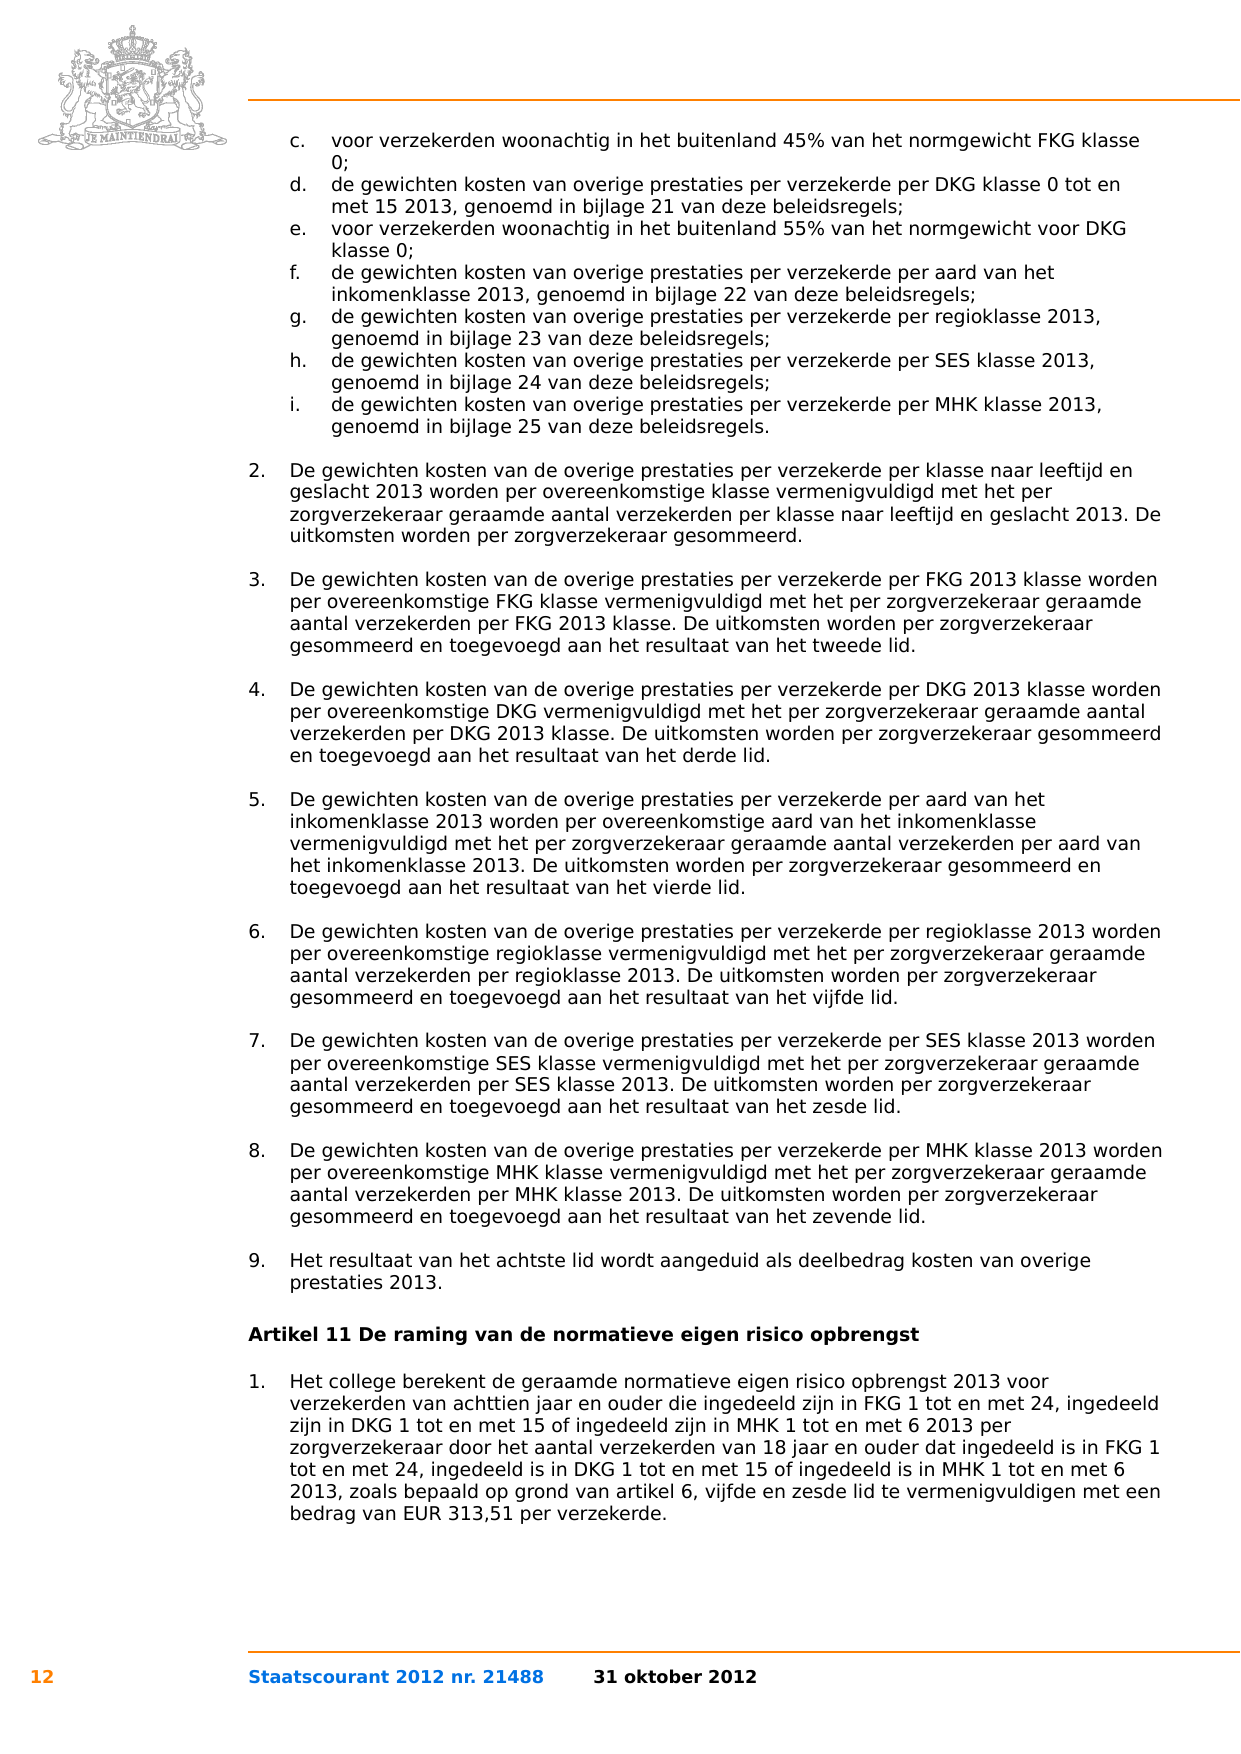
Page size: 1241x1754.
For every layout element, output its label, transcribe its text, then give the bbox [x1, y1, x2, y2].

text g. de gewichten kosten van overige prestaties per verzekerde per regioklasse 2013, genoemd in bijlage 23 van deze beleidsregels; [289, 306, 1163, 350]
text 7. De gewichten kosten van de overige prestaties per verzekerde per SES klasse 2013 worden per overeenkomstige SES klasse vermenigvuldigd met het per zorgverzekeraar geraamde aantal verzekerden per SES klasse 2013. De uitkomsten worden per zorgverzekeraar gesommeerd en toegevoegd aan het resultaat van het zesde lid. [248, 1030, 1163, 1118]
text i. de gewichten kosten van overige prestaties per verzekerde per MHK klasse 2013, genoemd in bijlage 25 van deze beleidsregels. [289, 394, 1163, 438]
text 1. Het college berekent de geraamde normatieve eigen risico opbrengst 2013 voor verzekerden van achttien jaar en ouder die ingedeeld zijn in FKG 1 tot en met 24, ingedeeld zijn in DKG 1 tot en met 15 of ingedeeld zijn in MHK 1 tot en met 6 2013 per zorgverzekeraar door het aantal verzekerden van 18 jaar en ouder dat ingedeeld is in FKG 1 tot en met 24, ingedeeld is in DKG 1 tot en met 15 of ingedeeld is in MHK 1 tot en met 6 2013, zoals bepaald op grond van artikel 6, vijfde en zesde lid te vermenigvuldigen met een bedrag van EUR 313,51 per verzekerde. [248, 1371, 1163, 1525]
text f. de gewichten kosten van overige prestaties per verzekerde per aard van het inkomenklasse 2013, genoemd in bijlage 22 van deze beleidsregels; [289, 262, 1163, 306]
text d. de gewichten kosten van overige prestaties per verzekerde per DKG klasse 0 tot en met 15 2013, genoemd in bijlage 21 van deze beleidsregels; [289, 174, 1163, 218]
text 4. De gewichten kosten van de overige prestaties per verzekerde per DKG 2013 klasse worden per overeenkomstige DKG vermenigvuldigd met het per zorgverzekeraar geraamde aantal verzekerden per DKG 2013 klasse. De uitkomsten worden per zorgverzekeraar gesommeerd en toegevoegd aan het resultaat van het derde lid. [248, 679, 1163, 767]
text c. voor verzekerden woonachtig in het buitenland 45% van het normgewicht FKG klasse 0; [289, 130, 1163, 174]
picture [38, 25, 227, 150]
text 5. De gewichten kosten van de overige prestaties per verzekerde per aard van het inkomenklasse 2013 worden per overeenkomstige aard van het inkomenklasse vermenigvuldigd met het per zorgverzekeraar geraamde aantal verzekerden per aard van het inkomenklasse 2013. De uitkomsten worden per zorgverzekeraar gesommeerd en toegevoegd aan het resultaat van het vierde lid. [248, 789, 1163, 899]
text h. de gewichten kosten van overige prestaties per verzekerde per SES klasse 2013, genoemd in bijlage 24 van deze beleidsregels; [289, 350, 1163, 394]
text 6. De gewichten kosten van de overige prestaties per verzekerde per regioklasse 2013 worden per overeenkomstige regioklasse vermenigvuldigd met het per zorgverzekeraar geraamde aantal verzekerden per regioklasse 2013. De uitkomsten worden per zorgverzekeraar gesommeerd en toegevoegd aan het resultaat van het vijfde lid. [248, 921, 1163, 1008]
subtitle Artikel 11 De raming van de normatieve eigen risico opbrengst [248, 1324, 1163, 1346]
text e. voor verzekerden woonachtig in het buitenland 55% van het normgewicht voor DKG klasse 0; [289, 218, 1163, 262]
text 2. De gewichten kosten van de overige prestaties per verzekerde per klasse naar leeftijd en geslacht 2013 worden per overeenkomstige klasse vermenigvuldigd met het per zorgverzekeraar geraamde aantal verzekerden per klasse naar leeftijd en geslacht 2013. De uitkomsten worden per zorgverzekeraar gesommeerd. [248, 459, 1163, 547]
text 8. De gewichten kosten van de overige prestaties per verzekerde per MHK klasse 2013 worden per overeenkomstige MHK klasse vermenigvuldigd met het per zorgverzekeraar geraamde aantal verzekerden per MHK klasse 2013. De uitkomsten worden per zorgverzekeraar gesommeerd en toegevoegd aan het resultaat van het zevende lid. [248, 1140, 1163, 1228]
text 3. De gewichten kosten van de overige prestaties per verzekerde per FKG 2013 klasse worden per overeenkomstige FKG klasse vermenigvuldigd met het per zorgverzekeraar geraamde aantal verzekerden per FKG 2013 klasse. De uitkomsten worden per zorgverzekeraar gesommeerd en toegevoegd aan het resultaat van het tweede lid. [248, 569, 1163, 657]
text 9. Het resultaat van het achtste lid wordt aangeduid als deelbedrag kosten van overige prestaties 2013. [248, 1250, 1163, 1294]
